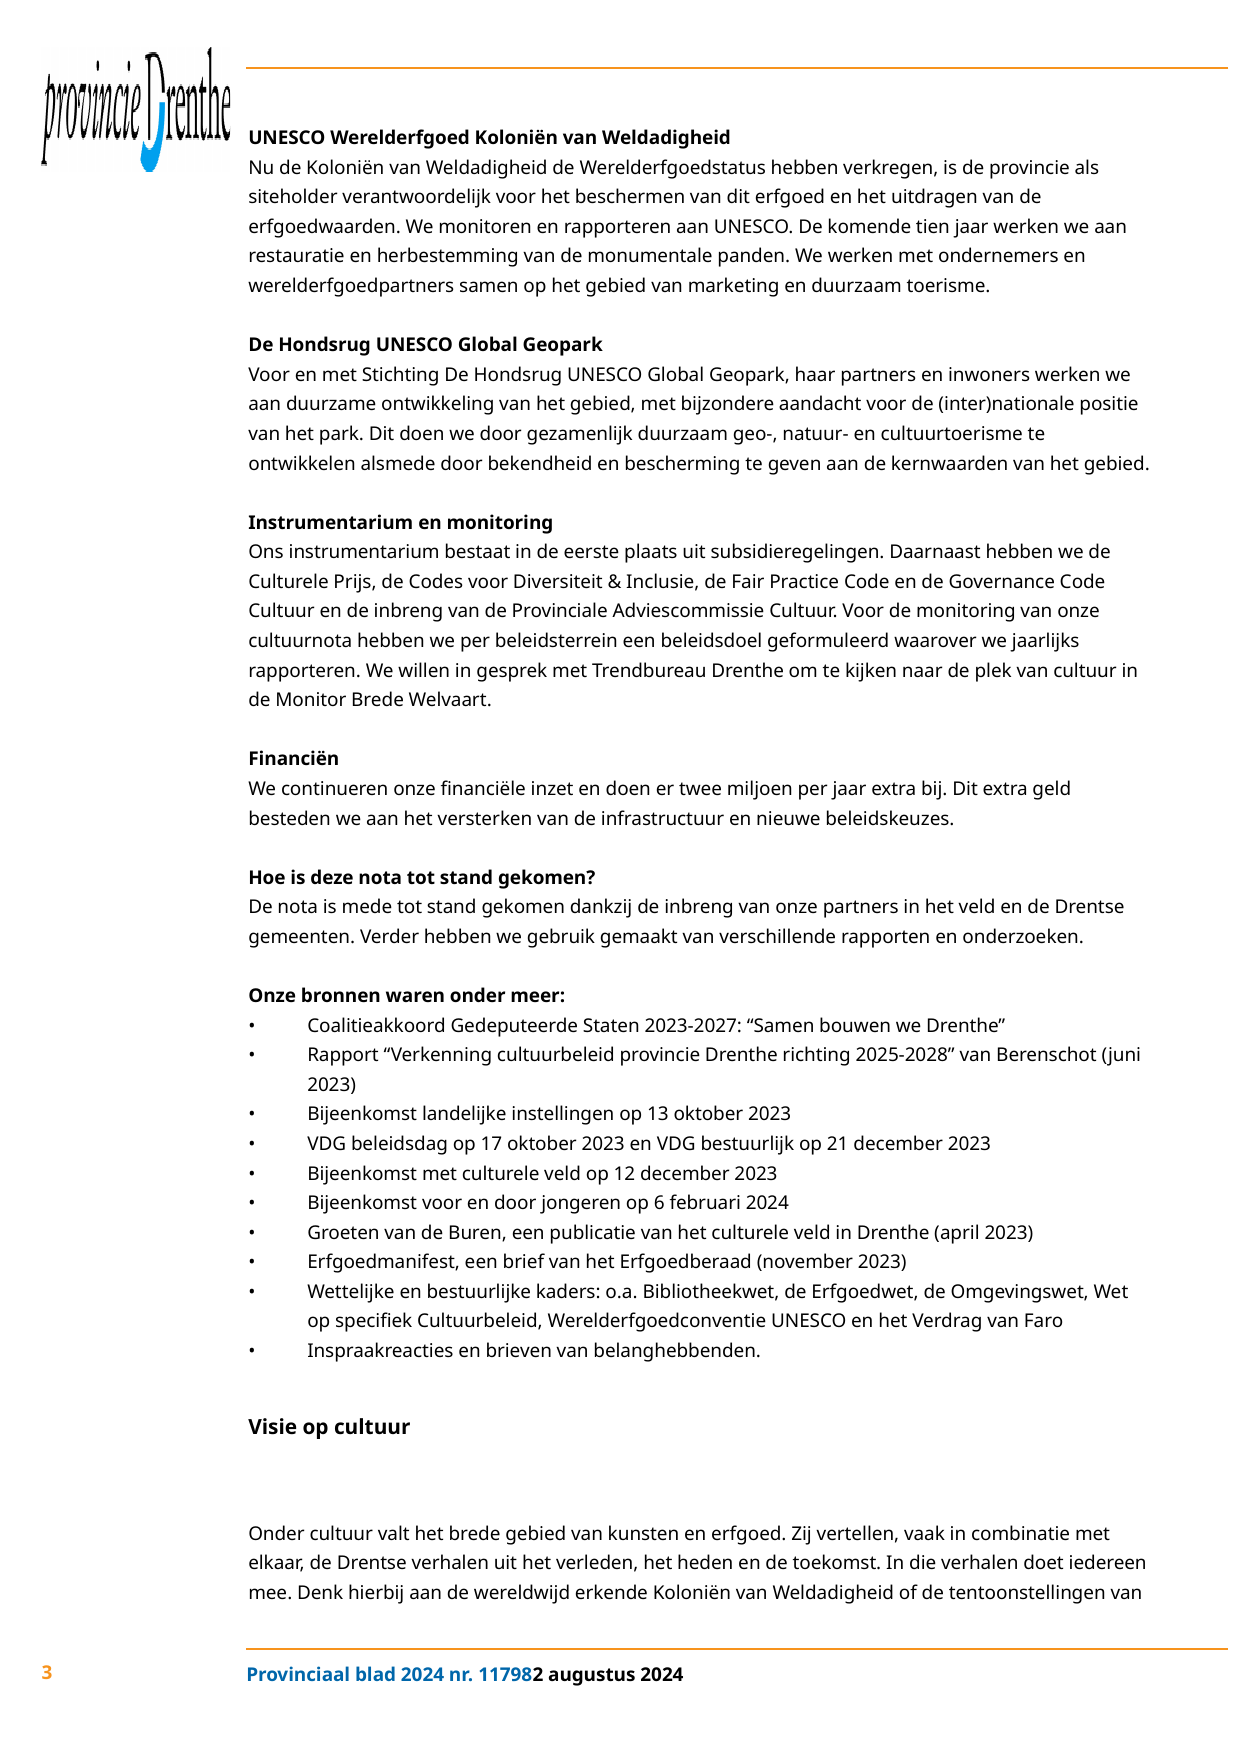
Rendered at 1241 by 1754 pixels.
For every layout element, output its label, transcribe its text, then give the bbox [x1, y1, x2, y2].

list Inspraakreacties en brieven van belanghebbenden. [248, 1337, 1152, 1363]
text Nu de Koloniën van Weldadigheid de Werelderfgoedstatus hebben verkregen, is de provincie als siteholder verantwoordelijk voor het beschermen van dit erfgoed en het uitdragen van de erfgoedwaarden. We monitoren en rapporteren aan UNESCO. De komende tien jaar werken we aan restauratie en herbestemming van de monumentale panden. We werken met ondernemers en werelderfgoedpartners samen op het gebied van marketing en duurzaam toerisme. [248, 154, 1152, 298]
list Bijeenkomst landelijke instellingen op 13 oktober 2023 [248, 1101, 1152, 1126]
text Visie op cultuur [248, 1412, 1152, 1441]
picture [41, 47, 231, 172]
text Instrumentarium en monitoring [248, 509, 1152, 535]
list Erfgoedmanifest, een brief van het Erfgoedberaad (november 2023) [248, 1248, 1152, 1274]
text De nota is mede tot stand gekomen dankzij de inbreng van onze partners in het veld en de Drentse gemeenten. Verder hebben we gebruik gemaakt van verschillende rapporten en onderzoeken. [248, 893, 1152, 949]
text De Hondsrug UNESCO Global Geopark [248, 331, 1152, 357]
list Coalitieakkoord Gedeputeerde Staten 2023-2027: “Samen bouwen we Drenthe” [248, 1012, 1152, 1038]
text Ons instrumentarium bestaat in de eerste plaats uit subsidieregelingen. Daarnaast hebben we de Culturele Prijs, de Codes voor Diversiteit & Inclusie, de Fair Practice Code en de Governance Code Cultuur en de inbreng van de Provinciale Adviescommissie Cultuur. Voor de monitoring van onze cultuurnota hebben we per beleidsterrein een beleidsdoel geformuleerd waarover we jaarlijks rapporteren. We willen in gesprek met Trendbureau Drenthe om te kijken naar de plek van cultuur in de Monitor Brede Welvaart. [248, 538, 1152, 712]
list Wettelijke en bestuurlijke kaders: o.a. Bibliotheekwet, de Erfgoedwet, de Omgevingswet, Wet op specifiek Cultuurbeleid, Werelderfgoedconventie UNESCO en het Verdrag van Faro [248, 1278, 1152, 1333]
list Groeten van de Buren, een publicatie van het culturele veld in Drenthe (april 2023) [248, 1219, 1152, 1245]
text Onder cultuur valt het brede gebied van kunsten en erfgoed. Zij vertellen, vaak in combinatie met elkaar, de Drentse verhalen uit het verleden, het heden en de toekomst. In die verhalen doet iedereen mee. Denk hierbij aan de wereldwijd erkende Koloniën van Weldadigheid of de tentoonstellingen van [248, 1520, 1152, 1605]
list Bijeenkomst voor en door jongeren op 6 februari 2024 [248, 1189, 1152, 1215]
list Rapport “Verkenning cultuurbeleid provincie Drenthe richting 2025-2028” van Berenschot (juni 2023) [248, 1041, 1152, 1097]
text UNESCO Werelderfgoed Koloniën van Weldadigheid [248, 124, 1152, 150]
text Hoe is deze nota tot stand gekomen? [248, 864, 1152, 890]
text Onze bronnen waren onder meer: [248, 982, 1152, 1008]
text We continueren onze financiële inzet en doen er twee miljoen per jaar extra bij. Dit extra geld besteden we aan het versterken van de infrastructuur en nieuwe beleidskeuzes. [248, 775, 1152, 831]
text Voor en met Stichting De Hondsrug UNESCO Global Geopark, haar partners en inwoners werken we aan duurzame ontwikkeling van het gebied, met bijzondere aandacht voor de (inter)nationale positie van het park. Dit doen we door gezamenlijk duurzaam geo-, natuur- en cultuurtoerisme te ontwikkelen alsmede door bekendheid en bescherming te geven aan de kernwaarden van het gebied. [248, 361, 1152, 476]
text Financiën [248, 746, 1152, 771]
list VDG beleidsdag op 17 oktober 2023 en VDG bestuurlijk op 21 december 2023 [248, 1130, 1152, 1156]
list Bijeenkomst met culturele veld op 12 december 2023 [248, 1160, 1152, 1186]
